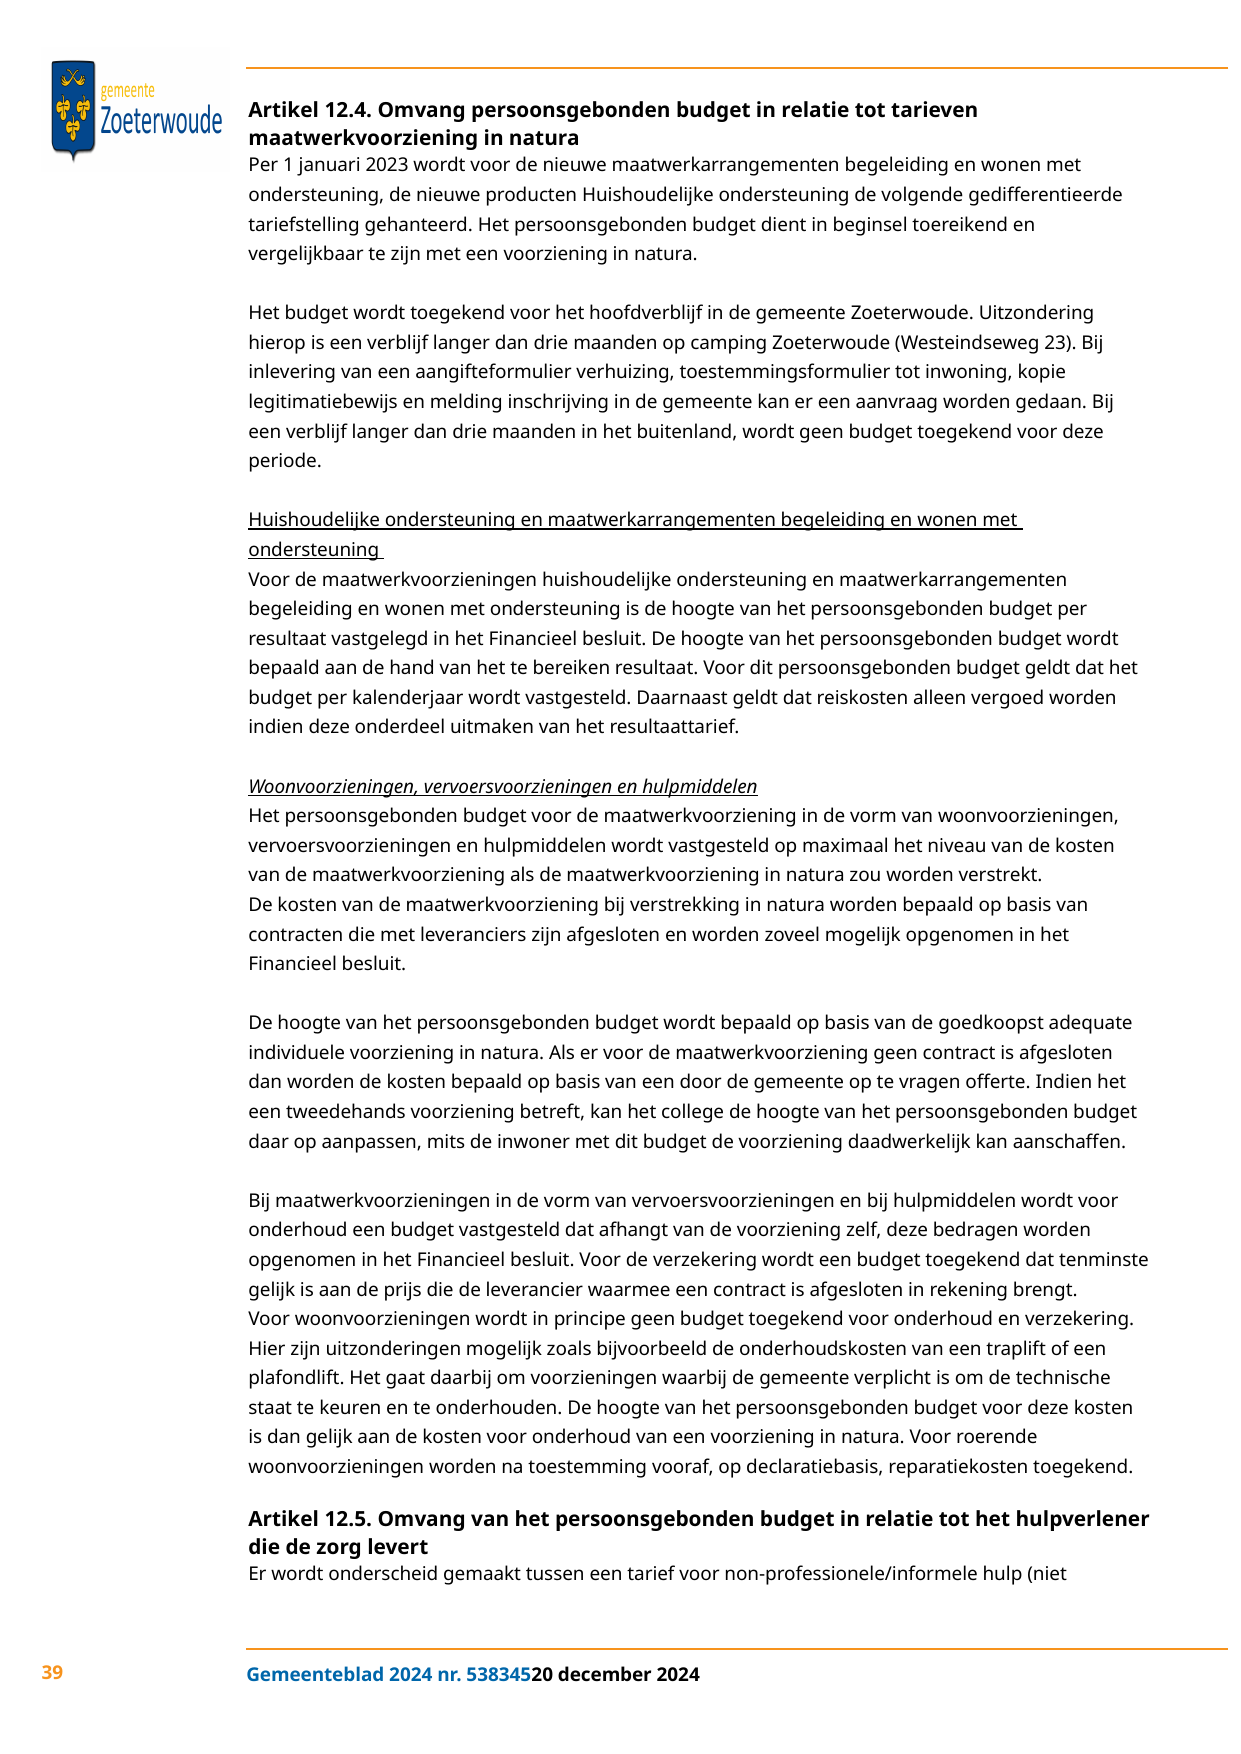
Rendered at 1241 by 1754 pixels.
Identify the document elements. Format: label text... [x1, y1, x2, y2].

text Voor woonvoorzieningen wordt in principe geen budget toegekend voor onderhoud en verzekering. Hier zijn uitzonderingen mogelijk zoals bijvoorbeeld de onderhoudskosten van een traplift of een plafondlift. Het gaat daarbij om voorzieningen waarbij de gemeente verplicht is om de technische staat te keuren en te onderhouden. De hoogte van het persoonsgebonden budget voor deze kosten is dan gelijk aan de kosten voor onderhoud van een voorziening in natura. Voor roerende woonvoorzieningen worden na toestemming vooraf, op declaratiebasis, reparatiekosten toegekend. [248, 1305, 1152, 1479]
text Bij maatwerkvoorzieningen in de vorm van vervoersvoorzieningen en bij hulpmiddelen wordt voor onderhoud een budget vastgesteld dat afhangt van de voorziening zelf, deze bedragen worden opgenomen in het Financieel besluit. Voor de verzekering wordt een budget toegekend dat tenminste gelijk is aan de prijs die de leverancier waarmee een contract is afgesloten in rekening brengt. [248, 1187, 1152, 1302]
text Per 1 januari 2023 wordt voor de nieuwe maatwerkarrangementen begeleiding en wonen met ondersteuning, de nieuwe producten Huishoudelijke ondersteuning de volgende gedifferentieerde tariefstelling gehanteerd. Het persoonsgebonden budget dient in beginsel toereikend en vergelijkbaar te zijn met een voorziening in natura. [248, 152, 1152, 266]
text Woonvoorzieningen, vervoersvoorzieningen en hulpmiddelen [248, 773, 1152, 799]
text Huishoudelijke ondersteuning en maatwerkarrangementen begeleiding en wonen met ondersteuning [248, 507, 1152, 562]
text Het persoonsgebonden budget voor de maatwerkvoorziening in de vorm van woonvoorzieningen, vervoersvoorzieningen en hulpmiddelen wordt vastgesteld op maximaal het niveau van de kosten van de maatwerkvoorziening als de maatwerkvoorziening in natura zou worden verstrekt. [248, 802, 1152, 887]
text Artikel 12.5. Omvang van het persoonsgebonden budget in relatie tot het hulpverlener die de zorg levert [248, 1504, 1152, 1561]
picture [41, 47, 231, 172]
text De hoogte van het persoonsgebonden budget wordt bepaald op basis van de goedkoopst adequate individuele voorziening in natura. Als er voor de maatwerkvoorziening geen contract is afgesloten dan worden de kosten bepaald op basis van een door de gemeente op te vragen offerte. Indien het een tweedehands voorziening betreft, kan het college de hoogte van het persoonsgebonden budget daar op aanpassen, mits de inwoner met dit budget de voorziening daadwerkelijk kan aanschaffen. [248, 1009, 1152, 1154]
text Het budget wordt toegekend voor het hoofdverblijf in de gemeente Zoeterwoude. Uitzondering hierop is een verblijf langer dan drie maanden op camping Zoeterwoude (Westeindseweg 23). Bij inlevering van een aangifteformulier verhuizing, toestemmingsformulier tot inwoning, kopie legitimatiebewijs en melding inschrijving in de gemeente kan er een aanvraag worden gedaan. Bij een verblijf langer dan drie maanden in het buitenland, wordt geen budget toegekend voor deze periode. [248, 299, 1152, 473]
text De kosten van de maatwerkvoorziening bij verstrekking in natura worden bepaald op basis van contracten die met leveranciers zijn afgesloten en worden zoveel mogelijk opgenomen in het Financieel besluit. [248, 891, 1152, 976]
text Artikel 12.4. Omvang persoonsgebonden budget in relatie tot tarieven maatwerkvoorziening in natura [248, 95, 1152, 152]
text Voor de maatwerkvoorzieningen huishoudelijke ondersteuning en maatwerkarrangementen begeleiding en wonen met ondersteuning is de hoogte van het persoonsgebonden budget per resultaat vastgelegd in het Financieel besluit. De hoogte van het persoonsgebonden budget wordt bepaald aan de hand van het te bereiken resultaat. Voor dit persoonsgebonden budget geldt dat het budget per kalenderjaar wordt vastgesteld. Daarnaast geldt dat reiskosten alleen vergoed worden indien deze onderdeel uitmaken van het resultaattarief. [248, 566, 1152, 739]
text Er wordt onderscheid gemaakt tussen een tarief voor non-professionele/informele hulp (niet [248, 1561, 1152, 1586]
